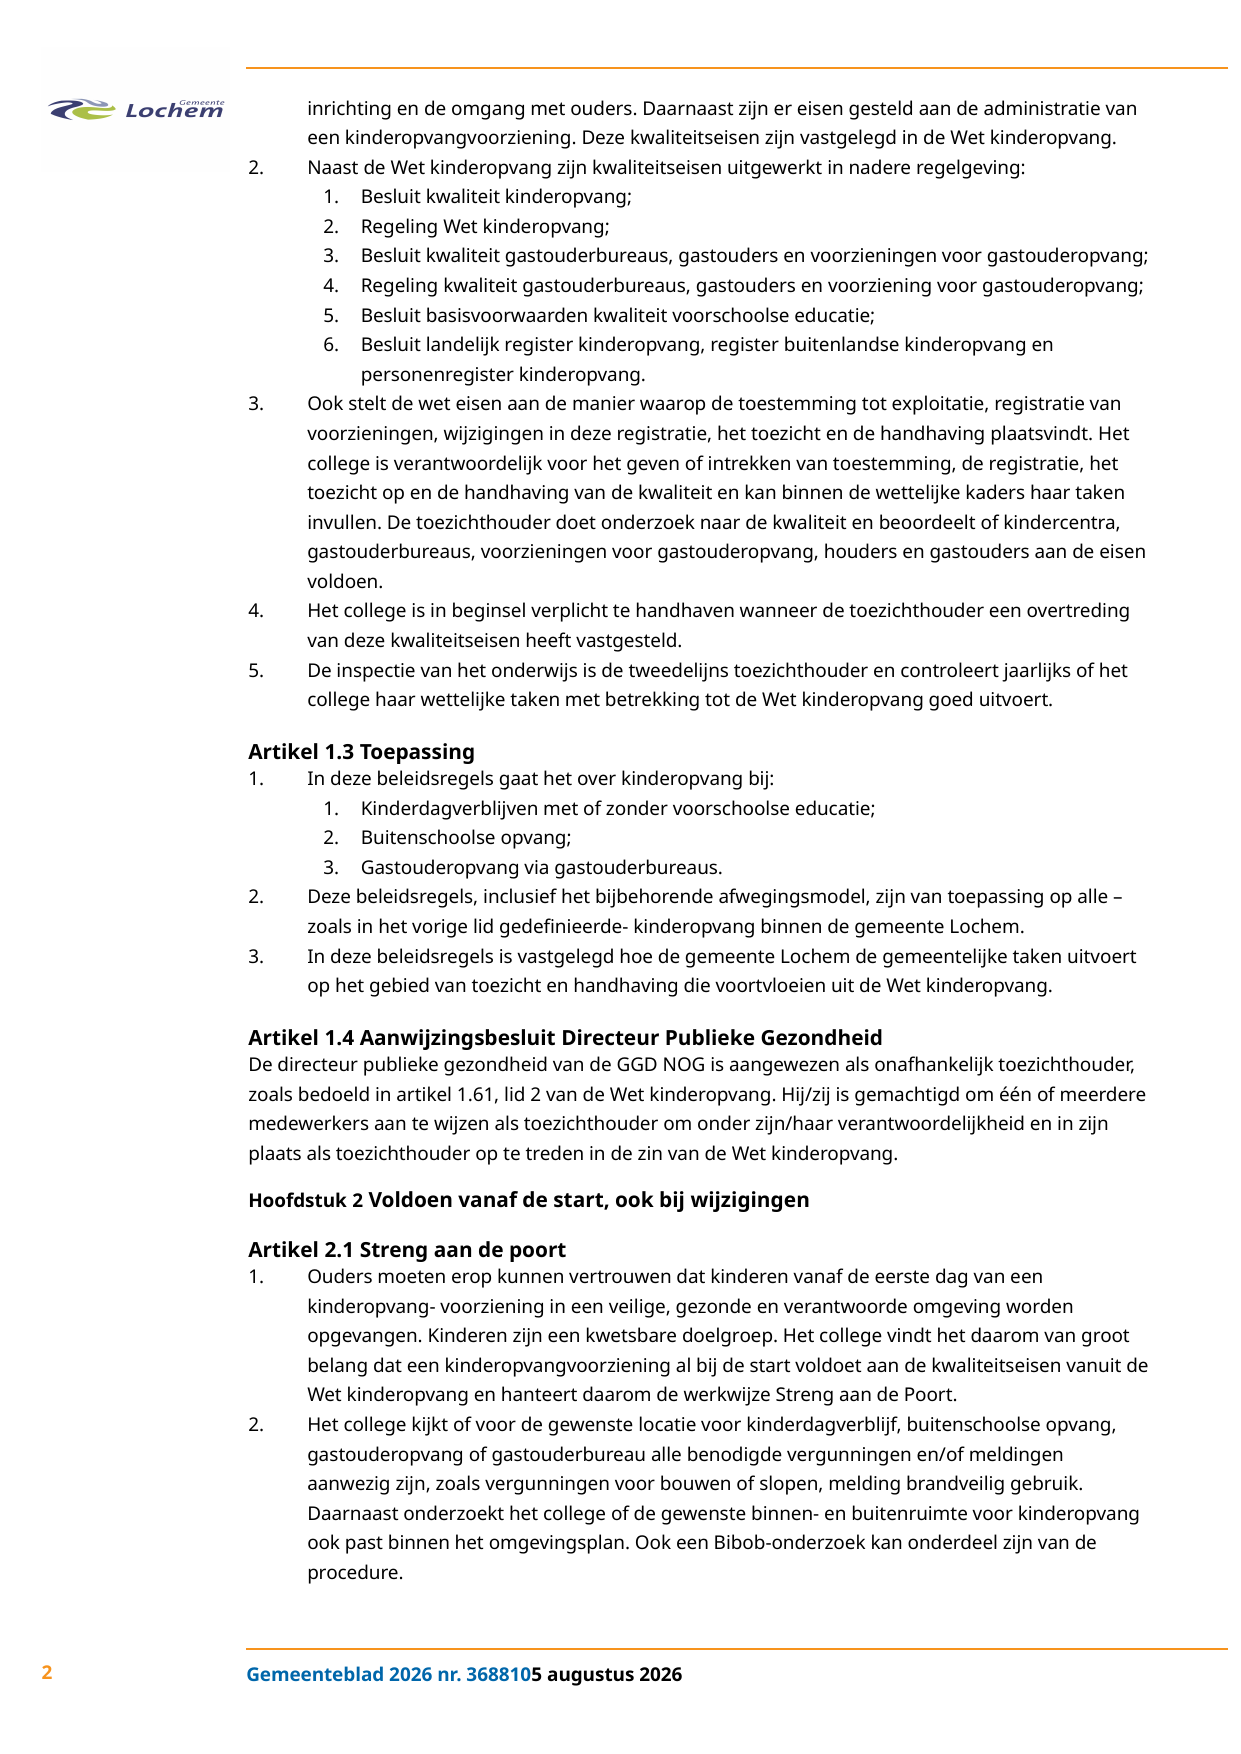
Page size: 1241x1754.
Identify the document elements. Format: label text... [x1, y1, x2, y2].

list Buitenschoolse opvang; [323, 824, 1152, 850]
list Kinderdagverblijven met of zonder voorschoolse educatie; [323, 795, 1152, 821]
list Besluit basisvoorwaarden kwaliteit voorschoolse educatie; [323, 302, 1152, 328]
list Ook stelt de wet eisen aan de manier waarop de toestemming tot exploitatie, registratie van voorzieningen, wijzigingen in deze registratie, het toezicht en de handhaving plaatsvindt. Het college is verantwoordelijk voor het geven of intrekken van toestemming, de registratie, het toezicht op en de handhaving van de kwaliteit en kan binnen de wettelijke kaders haar taken invullen. De toezichthouder doet onderzoek naar de kwaliteit en beoordeelt of kindercentra, gastouderbureaus, voorzieningen voor gastouderopvang, houders en gastouders aan de eisen voldoen. [248, 391, 1152, 594]
list Besluit kwaliteit gastouderbureaus, gastouders en voorzieningen voor gastouderopvang; [323, 243, 1152, 268]
list Deze beleidsregels, inclusief het bijbehorende afwegingsmodel, zijn van toepassing op alle – zoals in het vorige lid gedefinieerde- kinderopvang binnen de gemeente Lochem. [248, 884, 1152, 939]
list Ouders moeten erop kunnen vertrouwen dat kinderen vanaf de eerste dag van een kinderopvang- voorziening in een veilige, gezonde en verantwoorde omgeving worden opgevangen. Kinderen zijn een kwetsbare doelgroep. Het college vindt het daarom van groot belang dat een kinderopvangvoorziening al bij de start voldoet aan de kwaliteitseisen vanuit de Wet kinderopvang en hanteert daarom de werkwijze Streng aan de Poort. [248, 1263, 1152, 1407]
list In deze beleidsregels is vastgelegd hoe de gemeente Lochem de gemeentelijke taken uitvoert op het gebied van toezicht en handhaving die voortvloeien uit de Wet kinderopvang. [248, 943, 1152, 998]
list Besluit landelijk register kinderopvang, register buitenlandse kinderopvang en personenregister kinderopvang. [323, 331, 1152, 387]
text Artikel 1.4 Aanwijzingsbesluit Directeur Publieke Gezondheid [248, 1023, 1152, 1051]
list Regeling Wet kinderopvang; [323, 213, 1152, 239]
list Regeling kwaliteit gastouderbureaus, gastouders en voorziening voor gastouderopvang; [323, 272, 1152, 298]
list Naast de Wet kinderopvang zijn kwaliteitseisen uitgewerkt in nadere regelgeving: [248, 154, 1152, 180]
text Artikel 1.3 Toepassing [248, 737, 1152, 765]
list Het college is in beginsel verplicht te handhaven wanneer de toezichthouder een overtreding van deze kwaliteitseisen heeft vastgesteld. [248, 598, 1152, 653]
list In deze beleidsregels gaat het over kinderopvang bij: [248, 765, 1152, 791]
text Hoofdstuk 2 Voldoen vanaf de start, ook bij wijzigingen [248, 1186, 1152, 1214]
list Besluit kwaliteit kinderopvang; [323, 183, 1152, 209]
list Gastouderopvang via gastouderbureaus. [323, 854, 1152, 880]
list De inspectie van het onderwijs is de tweedelijns toezichthouder en controleert jaarlijks of het college haar wettelijke taken met betrekking tot de Wet kinderopvang goed uitvoert. [248, 657, 1152, 712]
text Artikel 2.1 Streng aan de poort [248, 1235, 1152, 1263]
picture [41, 47, 231, 172]
text De directeur publieke gezondheid van de GGD NOG is aangewezen als onafhankelijk toezichthouder, zoals bedoeld in artikel 1.61, lid 2 van de Wet kinderopvang. Hij/zij is gemachtigd om één of meerdere medewerkers aan te wijzen als toezichthouder om onder zijn/haar verantwoordelijkheid en in zijn plaats als toezichthouder op te treden in de zin van de Wet kinderopvang. [248, 1051, 1152, 1166]
list inrichting en de omgang met ouders. Daarnaast zijn er eisen gesteld aan de administratie van een kinderopvangvoorziening. Deze kwaliteitseisen zijn vastgelegd in de Wet kinderopvang. [248, 95, 1152, 150]
list Het college kijkt of voor de gewenste locatie voor kinderdagverblijf, buitenschoolse opvang, gastouderopvang of gastouderbureau alle benodigde vergunningen en/of meldingen aanwezig zijn, zoals vergunningen voor bouwen of slopen, melding brandveilig gebruik. Daarnaast onderzoekt het college of de gewenste binnen- en buitenruimte voor kinderopvang ook past binnen het omgevingsplan. Ook een Bibob-onderzoek kan onderdeel zijn van de procedure. [248, 1411, 1152, 1585]
